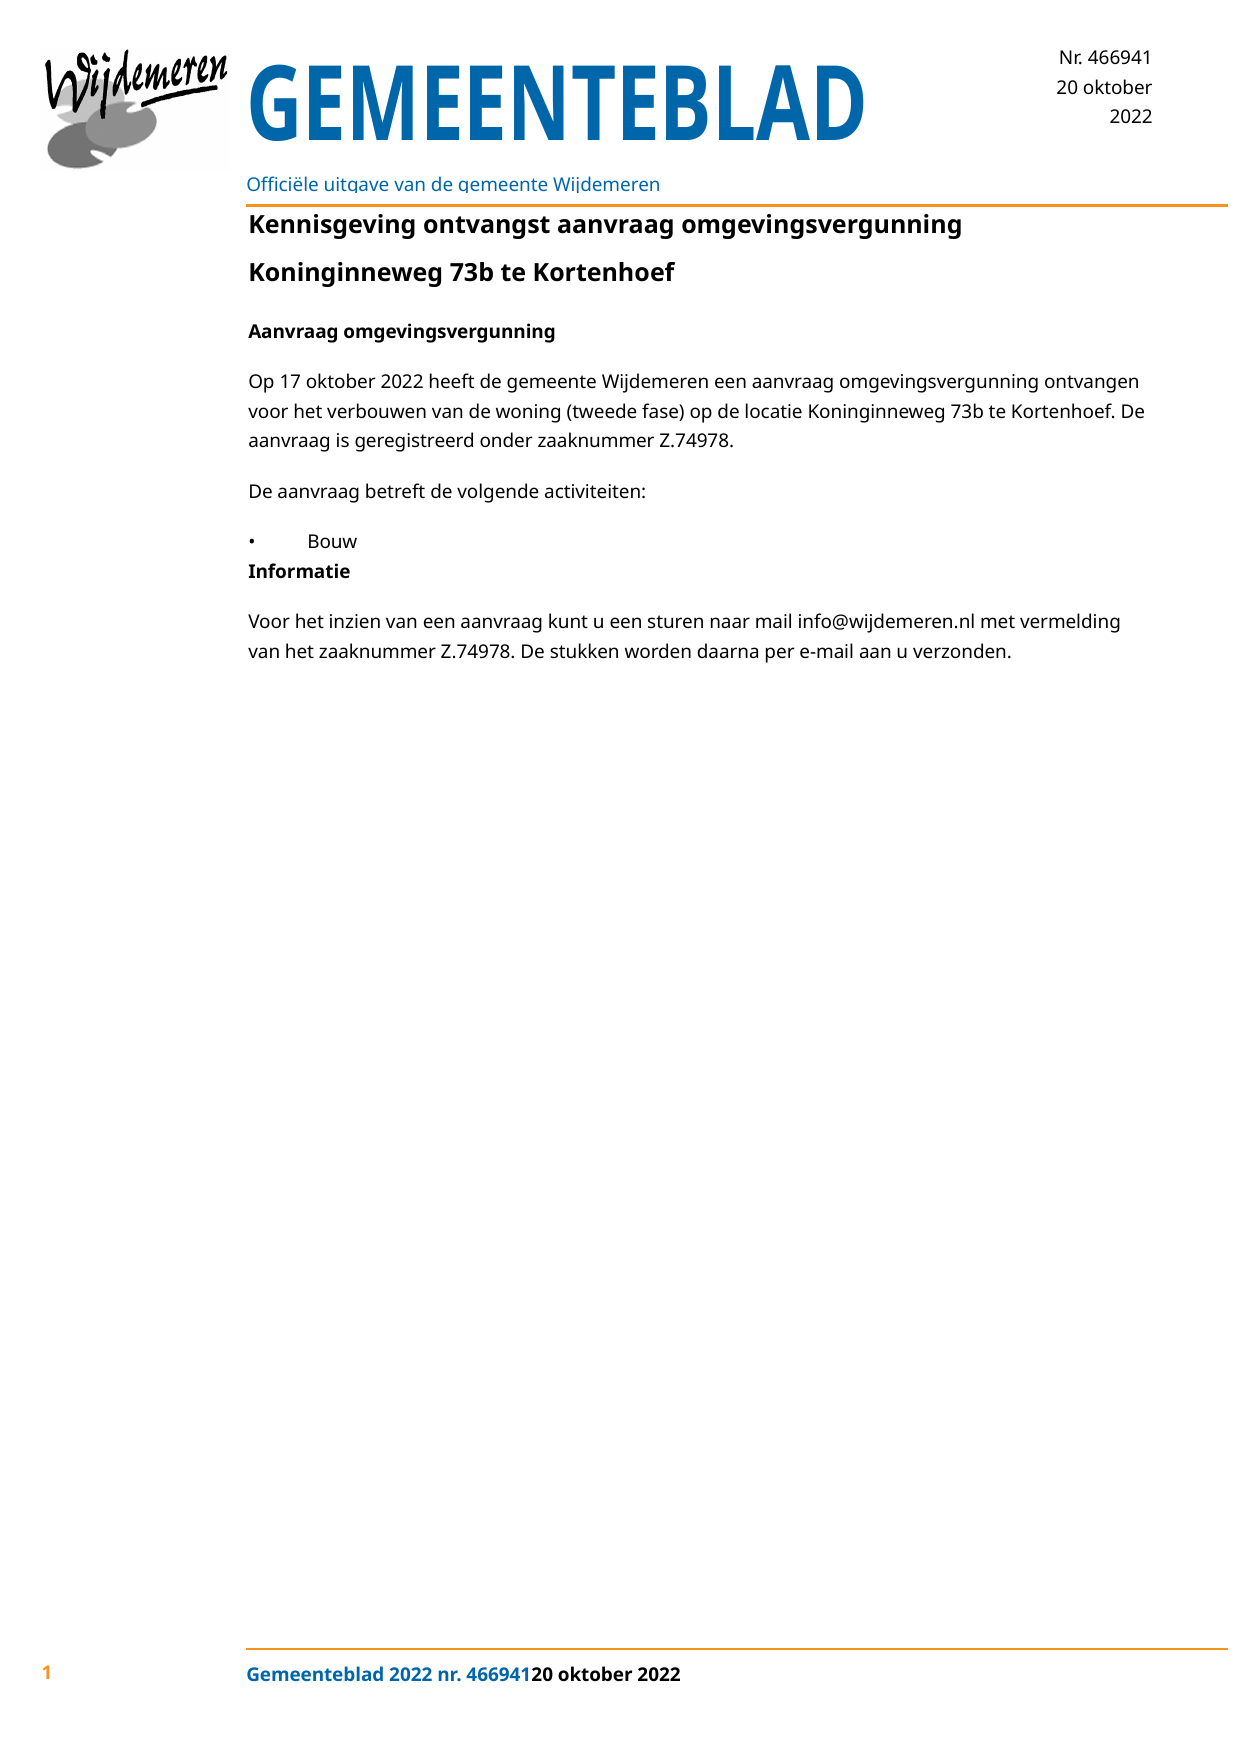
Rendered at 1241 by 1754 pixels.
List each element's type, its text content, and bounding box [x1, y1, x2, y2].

list Bouw [248, 528, 1152, 554]
text Aanvraag omgevingsvergunning [248, 318, 1152, 344]
picture [41, 47, 231, 172]
text Informatie [248, 558, 1152, 584]
text Kennisgeving ontvangst aanvraag omgevingsvergunning Koninginneweg 73b te Kortenhoef [248, 207, 1152, 288]
text Op 17 oktober 2022 heeft de gemeente Wijdemeren een aanvraag omgevingsvergunning ontvangen voor het verbouwen van de woning (tweede fase) op de locatie Koninginneweg 73b te Kortenhoef. De aanvraag is geregistreerd onder zaaknummer Z.74978. [248, 368, 1152, 453]
text Voor het inzien van een aanvraag kunt u een sturen naar mail info@wijdemeren.nl met vermelding van het zaaknummer Z.74978. De stukken worden daarna per e-mail aan u verzonden. [248, 608, 1152, 664]
text De aanvraag betreft de volgende activiteiten: [248, 478, 1152, 504]
